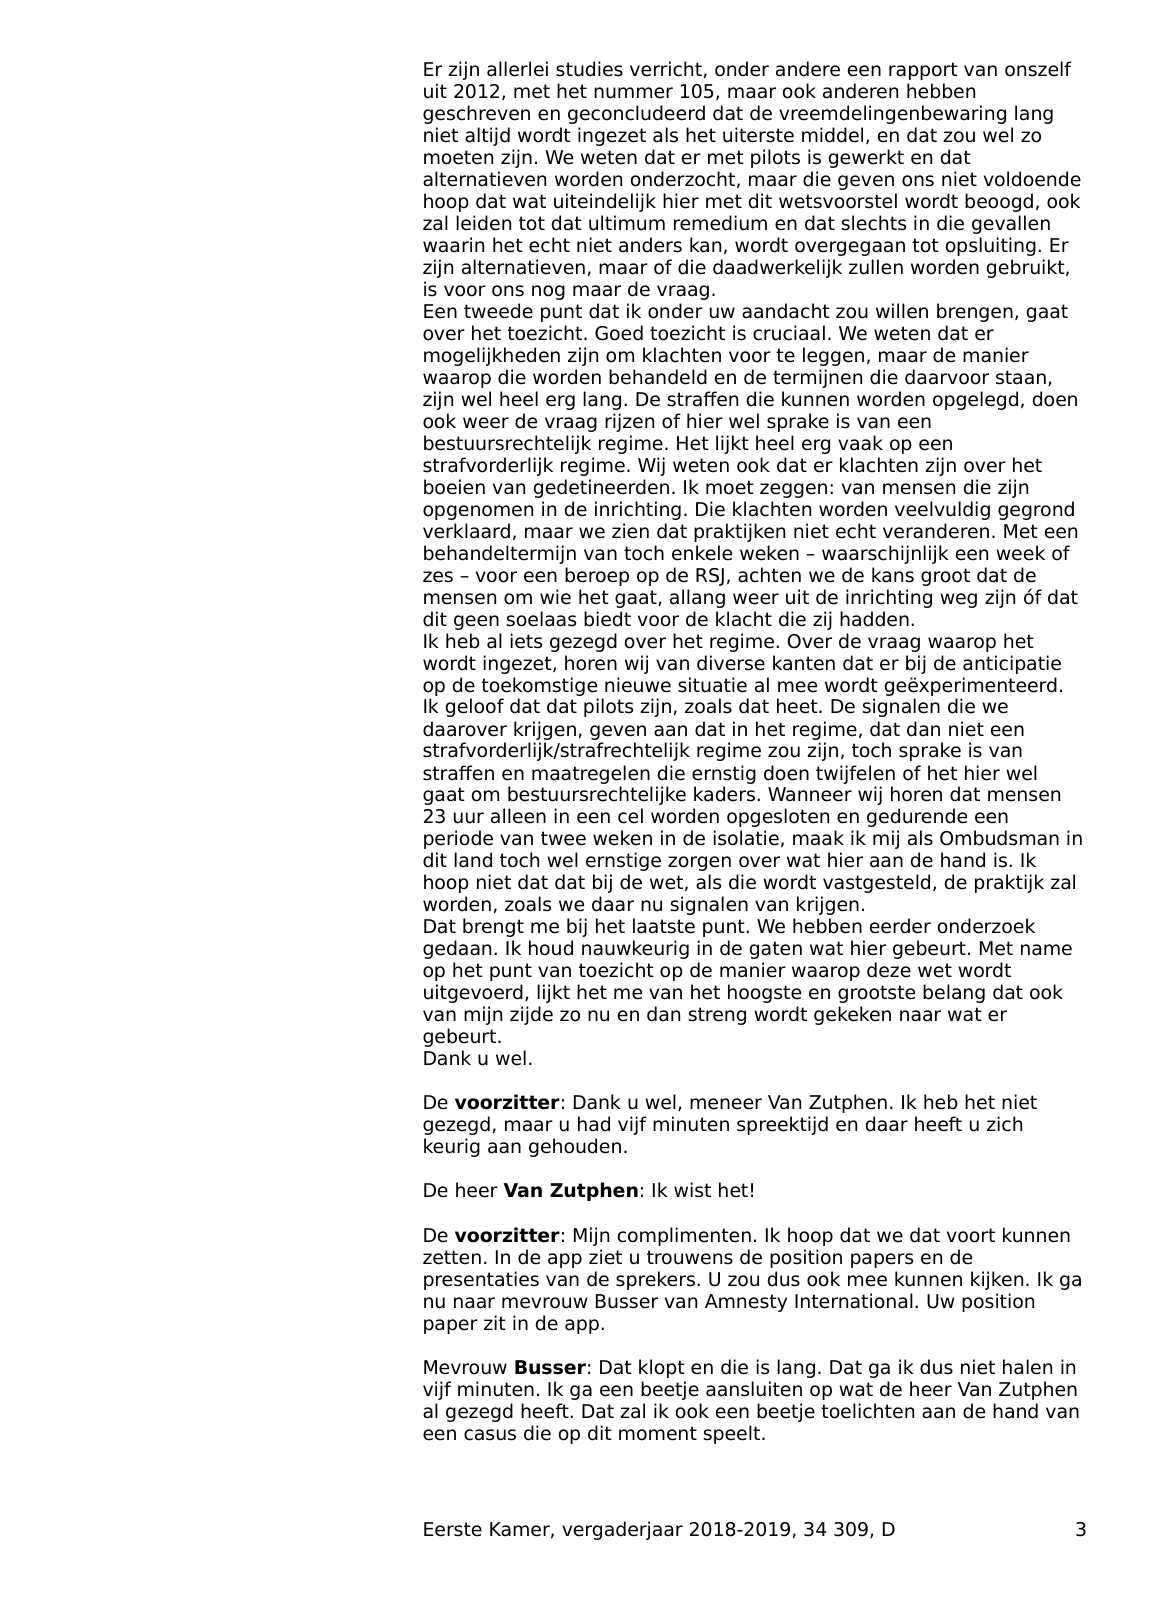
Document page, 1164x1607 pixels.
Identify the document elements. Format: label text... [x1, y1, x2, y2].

text Er zijn allerlei studies verricht, onder andere een rapport van onszelf uit 2012, met het nummer 105, maar ook anderen hebben geschreven en geconcludeerd dat de vreemdelingenbewaring lang niet altijd wordt ingezet als het uiterste middel, en dat zou wel zo moeten zijn. We weten dat er met pilots is gewerkt en dat alternatieven worden onderzocht, maar die geven ons niet voldoende hoop dat wat uiteindelijk hier met dit wetsvoorstel wordt beoogd, ook zal leiden tot dat ultimum remedium en dat slechts in die gevallen waarin het echt niet anders kan, wordt overgegaan tot opsluiting. Er zijn alternatieven, maar of die daadwerkelijk zullen worden gebruikt, is voor ons nog maar de vraag. [422, 59, 1087, 301]
text Ik heb al iets gezegd over het regime. Over de vraag waarop het wordt ingezet, horen wij van diverse kanten dat er bij de anticipatie op de toekomstige nieuwe situatie al mee wordt geëxperimenteerd. Ik geloof dat dat pilots zijn, zoals dat heet. De signalen die we daarover krijgen, geven aan dat in het regime, dat dan niet een strafvorderlijk/strafrechtelijk regime zou zijn, toch sprake is van straffen en maatregelen die ernstig doen twijfelen of het hier wel gaat om bestuursrechtelijke kaders. Wanneer wij horen dat mensen 23 uur alleen in een cel worden opgesloten en gedurende een periode van twee weken in de isolatie, maak ik mij als Ombudsman in dit land toch wel ernstige zorgen over wat hier aan de hand is. Ik hoop niet dat dat bij de wet, als die wordt vastgesteld, de praktijk zal worden, zoals we daar nu signalen van krijgen. [422, 631, 1087, 916]
text Mevrouw Busser: Dat klopt en die is lang. Dat ga ik dus niet halen in vijf minuten. Ik ga een beetje aansluiten op wat de heer Van Zutphen al gezegd heeft. Dat zal ik ook een beetje toelichten aan de hand van een casus die op dit moment speelt. [422, 1357, 1087, 1444]
text De voorzitter: Dank u wel, meneer Van Zutphen. Ik heb het niet gezegd, maar u had vijf minuten spreektijd en daar heeft u zich keurig aan gehouden. [422, 1092, 1087, 1158]
text Dat brengt me bij het laatste punt. We hebben eerder onderzoek gedaan. Ik houd nauwkeurig in de gaten wat hier gebeurt. Met name op het punt van toezicht op de manier waarop deze wet wordt uitgevoerd, lijkt het me van het hoogste en grootste belang dat ook van mijn zijde zo nu en dan streng wordt gekeken naar wat er gebeurt. [422, 916, 1087, 1048]
text Een tweede punt dat ik onder uw aandacht zou willen brengen, gaat over het toezicht. Goed toezicht is cruciaal. We weten dat er mogelijkheden zijn om klachten voor te leggen, maar de manier waarop die worden behandeld en de termijnen die daarvoor staan, zijn wel heel erg lang. De straffen die kunnen worden opgelegd, doen ook weer de vraag rijzen of hier wel sprake is van een bestuursrechtelijk regime. Het lijkt heel erg vaak op een strafvorderlijk regime. Wij weten ook dat er klachten zijn over het boeien van gedetineerden. Ik moet zeggen: van mensen die zijn opgenomen in de inrichting. Die klachten worden veelvuldig gegrond verklaard, maar we zien dat praktijken niet echt veranderen. Met een behandeltermijn van toch enkele weken – waarschijnlijk een week of zes – voor een beroep op de RSJ, achten we de kans groot dat de mensen om wie het gaat, allang weer uit de inrichting weg zijn óf dat dit geen soelaas biedt voor de klacht die zij hadden. [422, 301, 1087, 631]
text Dank u wel. [422, 1048, 1087, 1070]
text De heer Van Zutphen: Ik wist het! [422, 1180, 1087, 1202]
text De voorzitter: Mijn complimenten. Ik hoop dat we dat voort kunnen zetten. In de app ziet u trouwens de position papers en de presentaties van de sprekers. U zou dus ook mee kunnen kijken. Ik ga nu naar mevrouw Busser van Amnesty International. Uw position paper zit in de app. [422, 1224, 1087, 1334]
